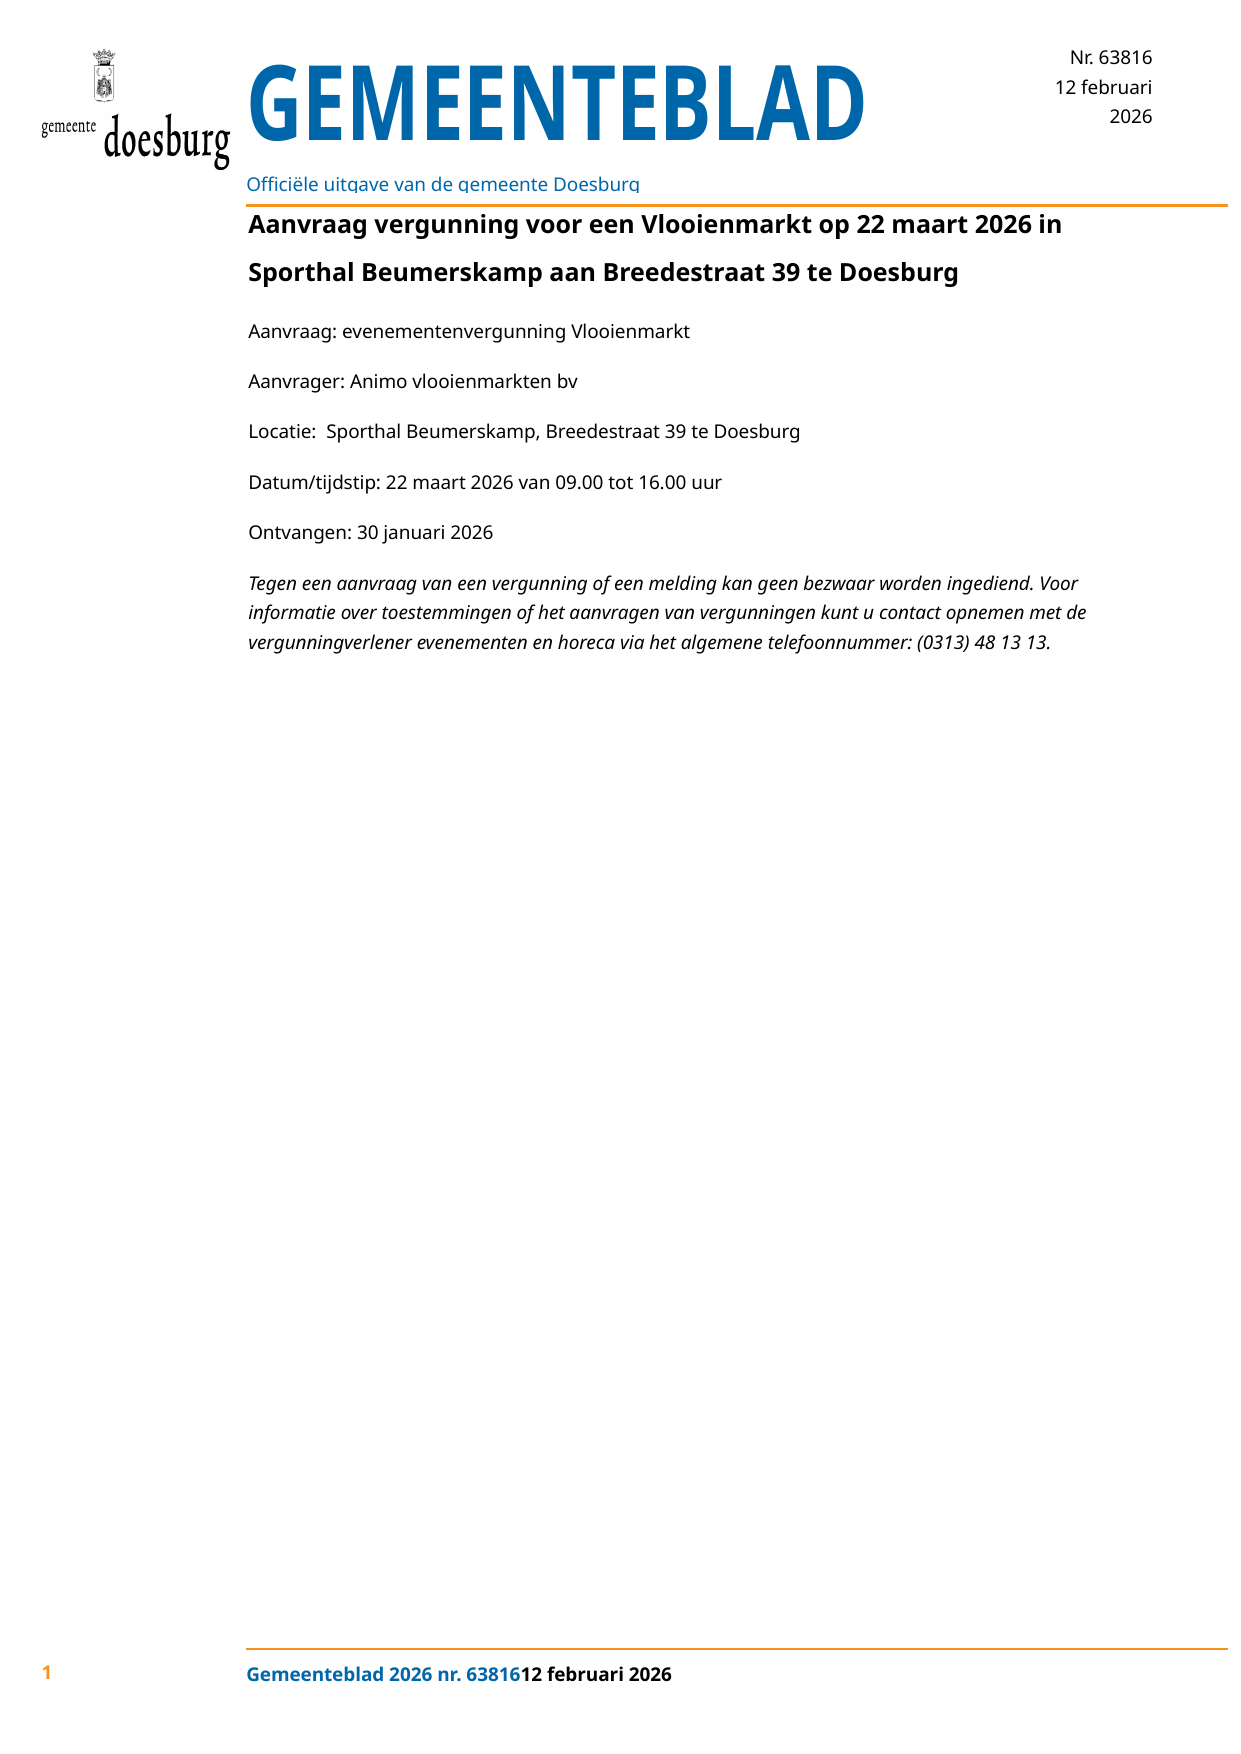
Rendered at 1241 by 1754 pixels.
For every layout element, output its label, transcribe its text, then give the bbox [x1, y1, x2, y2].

picture [41, 47, 231, 172]
text Locatie: Sporthal Beumerskamp, Breedestraat 39 te Doesburg [248, 419, 1152, 444]
text Aanvraag vergunning voor een Vlooienmarkt op 22 maart 2026 in Sporthal Beumerskamp aan Breedestraat 39 te Doesburg [248, 207, 1152, 288]
text Datum/tijdstip: 22 maart 2026 van 09.00 tot 16.00 uur [248, 469, 1152, 495]
text Tegen een aanvraag van een vergunning of een melding kan geen bezwaar worden ingediend. Voor informatie over toestemmingen of het aanvragen van vergunningen kunt u contact opnemen met de vergunningverlener evenementen en horeca via het algemene telefoonnummer: (0313) 48 13 13. [248, 570, 1152, 655]
text Aanvrager: Animo vlooienmarkten bv [248, 368, 1152, 394]
text Ontvangen: 30 januari 2026 [248, 519, 1152, 545]
text Aanvraag: evenementenvergunning Vlooienmarkt [248, 318, 1152, 344]
